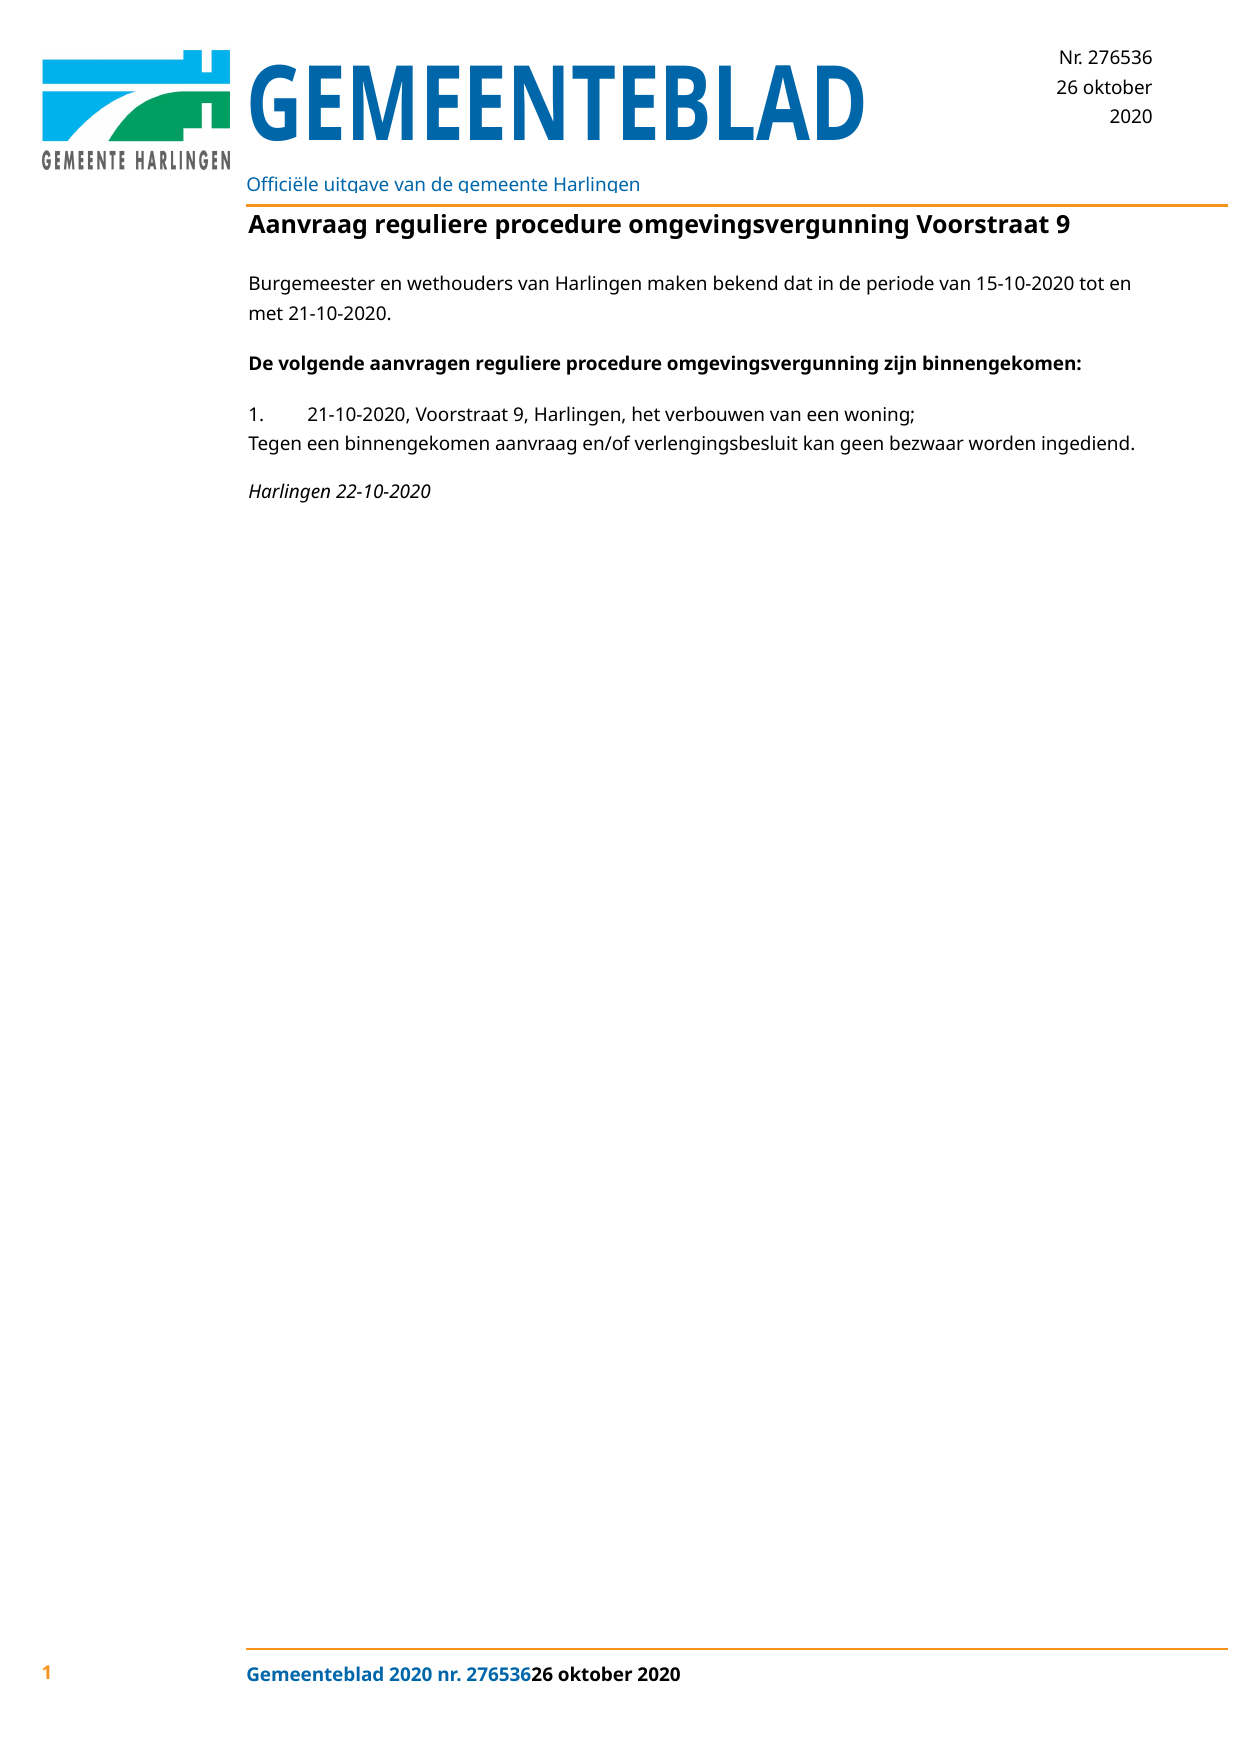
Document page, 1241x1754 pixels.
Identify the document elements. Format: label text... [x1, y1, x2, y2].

text Aanvraag reguliere procedure omgevingsvergunning Voorstraat 9 [248, 207, 1152, 241]
text Burgemeester en wethouders van Harlingen maken bekend dat in de periode van 15-10-2020 tot en met 21-10-2020. [248, 270, 1152, 326]
list 21-10-2020, Voorstraat 9, Harlingen, het verbouwen van een woning; [248, 401, 1152, 426]
text Harlingen 22-10-2020 [248, 478, 1152, 504]
text De volgende aanvragen reguliere procedure omgevingsvergunning zijn binnengekomen: [248, 350, 1152, 376]
text Tegen een binnengekomen aanvraag en/of verlengingsbesluit kan geen bezwaar worden ingediend. [248, 430, 1152, 456]
picture [41, 47, 231, 172]
